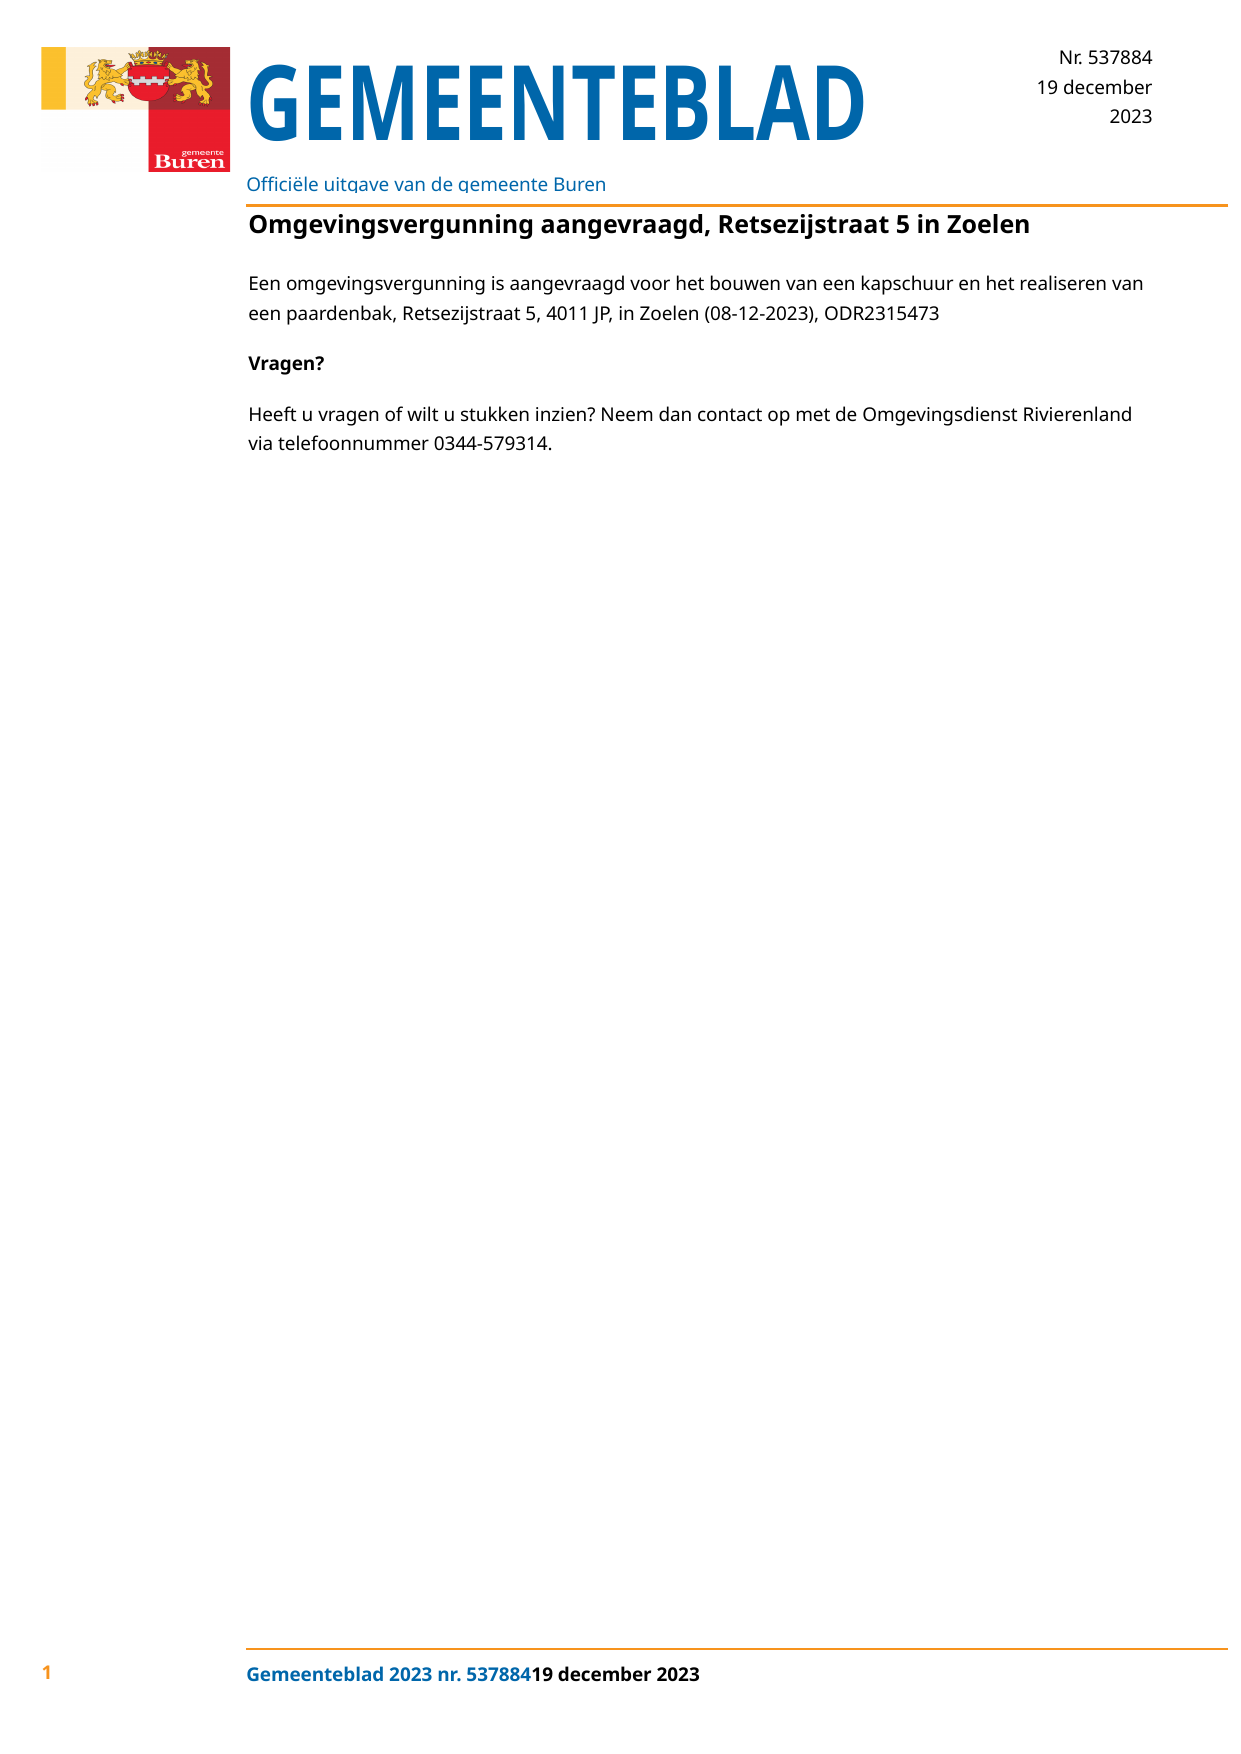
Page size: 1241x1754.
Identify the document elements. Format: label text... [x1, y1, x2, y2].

text Een omgevingsvergunning is aangevraagd voor het bouwen van een kapschuur en het realiseren van een paardenbak, Retsezijstraat 5, 4011 JP, in Zoelen (08-12-2023), ODR2315473 [248, 270, 1152, 326]
text Omgevingsvergunning aangevraagd, Retsezijstraat 5 in Zoelen [248, 207, 1152, 241]
picture [41, 47, 231, 172]
text Vragen? [248, 350, 1152, 376]
text Heeft u vragen of wilt u stukken inzien? Neem dan contact op met de Omgevingsdienst Rivierenland via telefoonnummer 0344-579314. [248, 401, 1152, 456]
